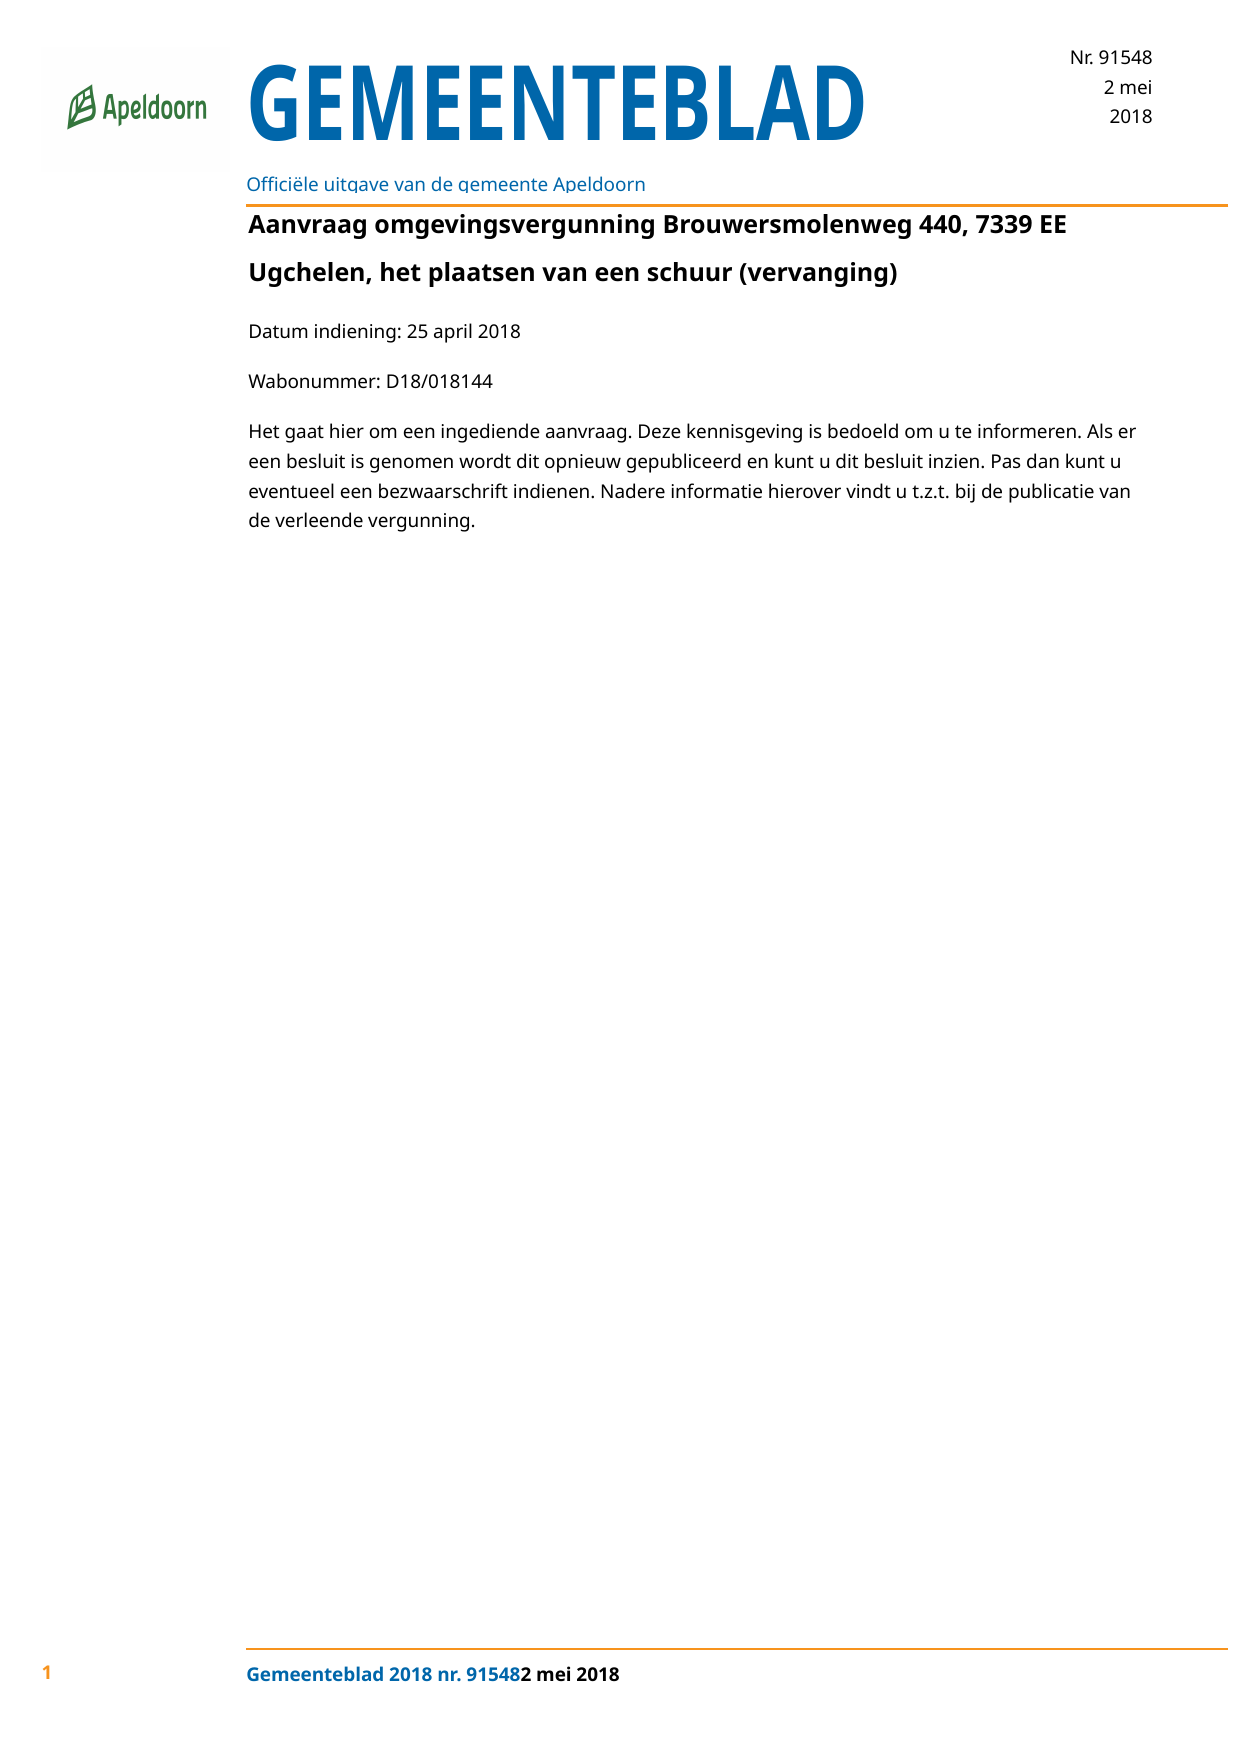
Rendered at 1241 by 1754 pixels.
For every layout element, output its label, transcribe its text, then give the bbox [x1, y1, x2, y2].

text Wabonummer: D18/018144 [248, 368, 1152, 394]
picture [41, 47, 231, 172]
text Aanvraag omgevingsvergunning Brouwersmolenweg 440, 7339 EE Ugchelen, het plaatsen van een schuur (vervanging) [248, 207, 1152, 288]
text Het gaat hier om een ingediende aanvraag. Deze kennisgeving is bedoeld om u te informeren. Als er een besluit is genomen wordt dit opnieuw gepubliceerd en kunt u dit besluit inzien. Pas dan kunt u eventueel een bezwaarschrift indienen. Nadere informatie hierover vindt u t.z.t. bij de publicatie van de verleende vergunning. [248, 419, 1152, 533]
text Datum indiening: 25 april 2018 [248, 318, 1152, 344]
